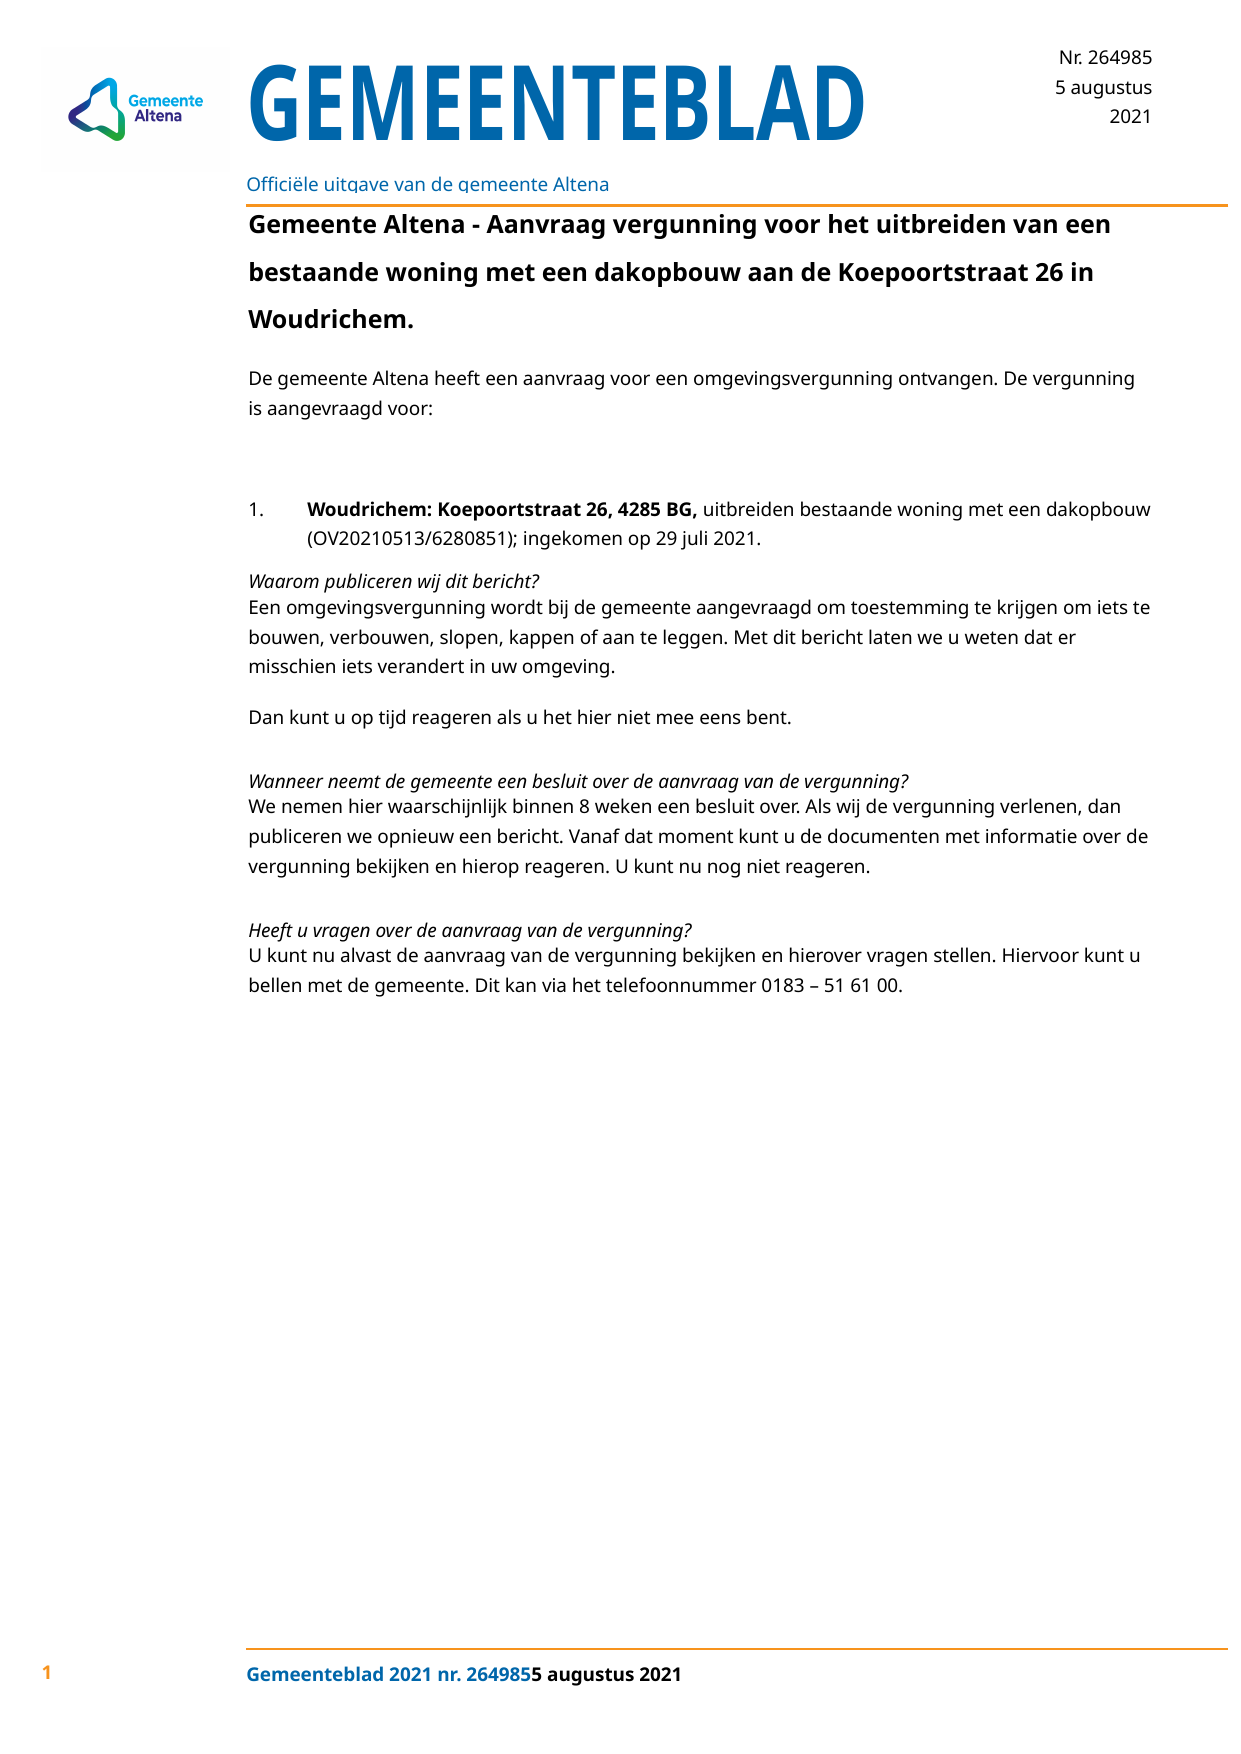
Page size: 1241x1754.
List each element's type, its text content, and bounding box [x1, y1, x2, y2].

text Heeft u vragen over de aanvraag van de vergunning? [248, 917, 1152, 942]
text We nemen hier waarschijnlijk binnen 8 weken een besluit over. Als wij de vergunning verlenen, dan publiceren we opnieuw een bericht. Vanaf dat moment kunt u de documenten met informatie over de vergunning bekijken en hierop reageren. U kunt nu nog niet reageren. [248, 794, 1152, 878]
picture [41, 47, 231, 172]
list Woudrichem: Koepoortstraat 26, 4285 BG, uitbreiden bestaande woning met een dakopbouw (OV20210513/6280851); ingekomen op 29 juli 2021. [248, 496, 1152, 551]
text Wanneer neemt de gemeente een besluit over de aanvraag van de vergunning? [248, 768, 1152, 794]
text Gemeente Altena - Aanvraag vergunning voor het uitbreiden van een bestaande woning met een dakopbouw aan de Koepoortstraat 26 in Woudrichem. [248, 207, 1152, 336]
text De gemeente Altena heeft een aanvraag voor een omgevingsvergunning ontvangen. De vergunning is aangevraagd voor: [248, 366, 1152, 421]
text Dan kunt u op tijd reageren als u het hier niet mee eens bent. [248, 704, 1152, 730]
text Een omgevingsvergunning wordt bij de gemeente aangevraagd om toestemming te krijgen om iets te bouwen, verbouwen, slopen, kappen of aan te leggen. Met dit bericht laten we u weten dat er misschien iets verandert in uw omgeving. [248, 594, 1152, 679]
text Waarom publiceren wij dit bericht? [248, 569, 1152, 594]
text U kunt nu alvast de aanvraag van de vergunning bekijken en hierover vragen stellen. Hiervoor kunt u bellen met de gemeente. Dit kan via het telefoonnummer 0183 – 51 61 00. [248, 942, 1152, 998]
